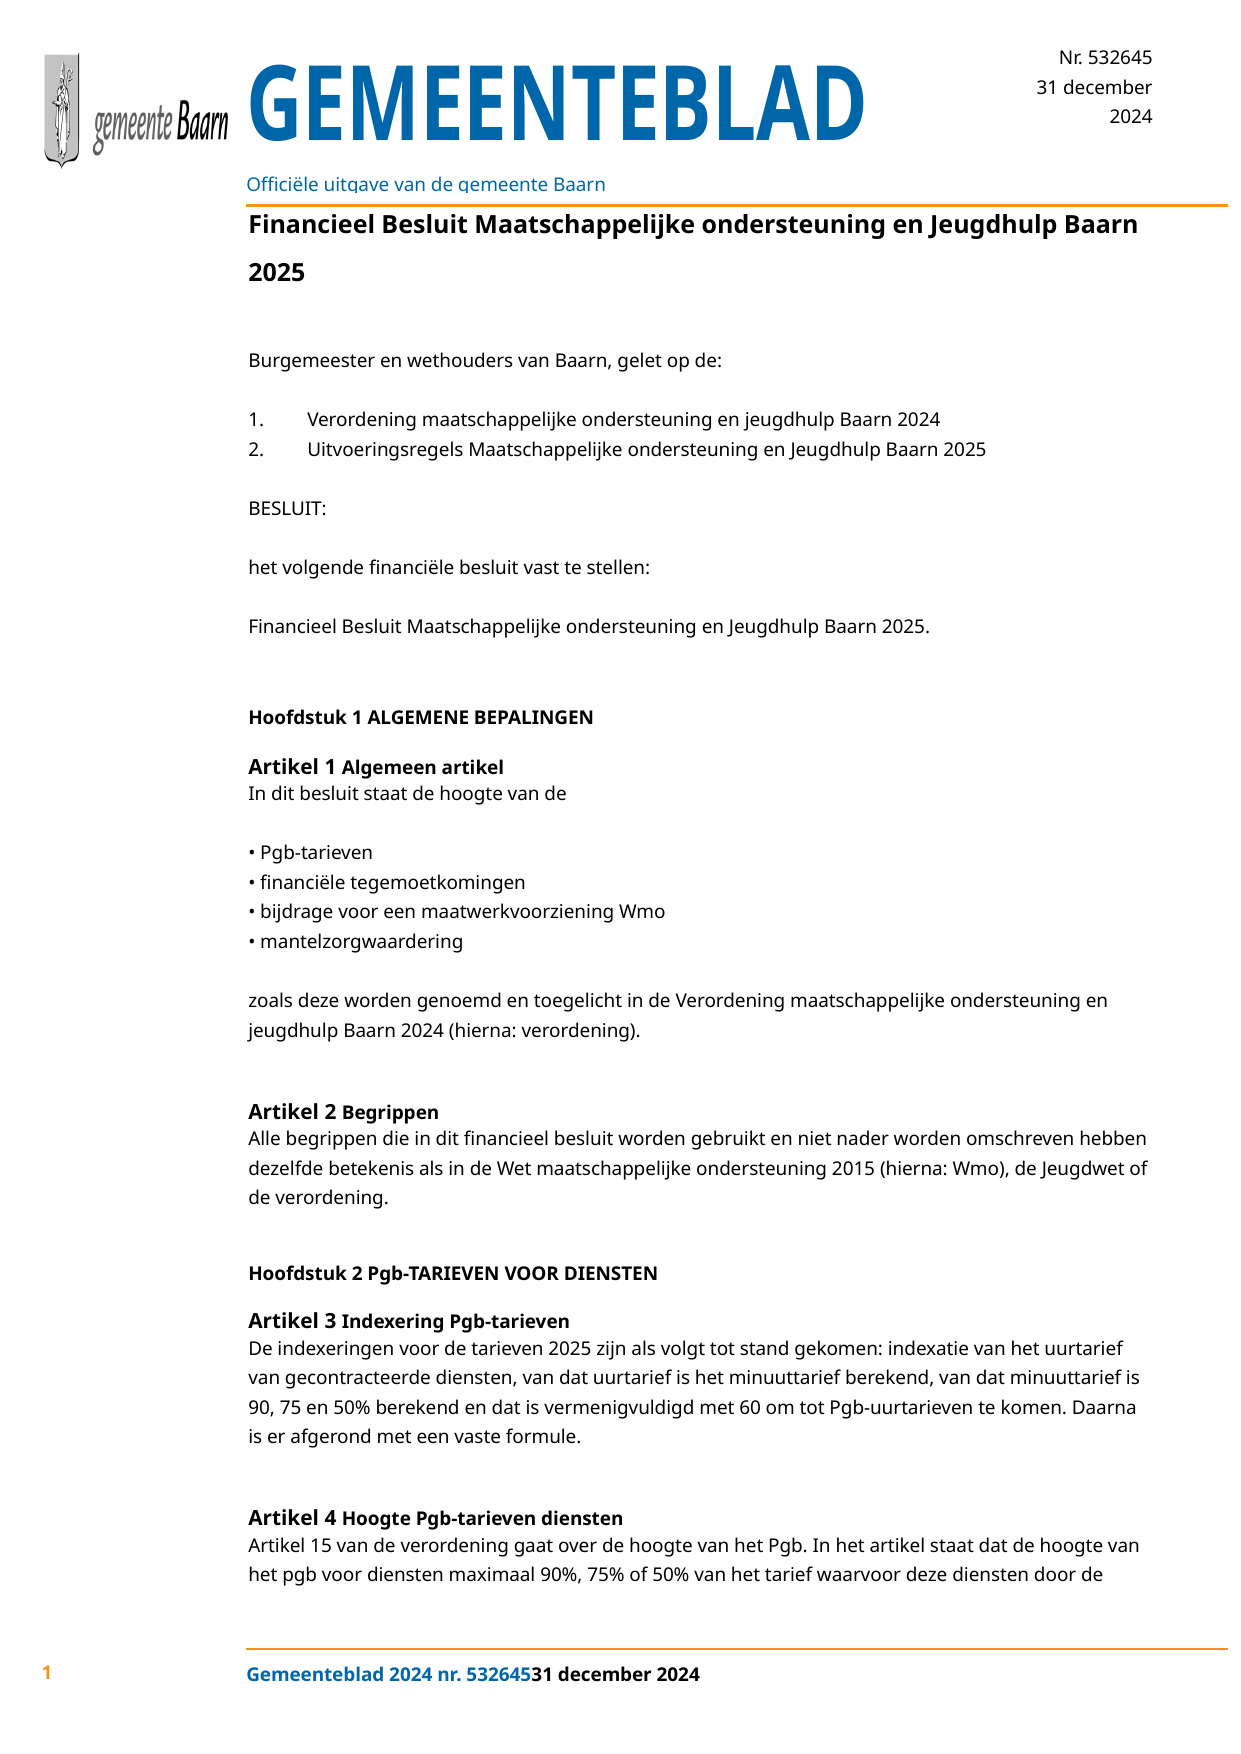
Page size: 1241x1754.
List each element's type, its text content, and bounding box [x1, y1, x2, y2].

text • mantelzorgwaardering [248, 928, 1152, 954]
text BESLUIT: [248, 495, 1152, 521]
text Artikel 15 van de verordening gaat over de hoogte van het Pgb. In het artikel staat dat de hoogte van het pgb voor diensten maximaal 90%, 75% of 50% van het tarief waarvoor deze diensten door de [248, 1532, 1152, 1587]
text Financieel Besluit Maatschappelijke ondersteuning en Jeugdhulp Baarn 2025. [248, 614, 1152, 639]
text Hoofdstuk 1 ALGEMENE BEPALINGEN [248, 702, 1152, 731]
text • financiële tegemoetkomingen [248, 869, 1152, 895]
text De indexeringen voor de tarieven 2025 zijn als volgt tot stand gekomen: indexatie van het uurtarief van gecontracteerde diensten, van dat uurtarief is het minuuttarief berekend, van dat minuuttarief is 90, 75 en 50% berekend en dat is vermenigvuldigd met 60 om tot Pgb-uurtarieven te komen. Daarna is er afgerond met een vaste formule. [248, 1335, 1152, 1449]
text Artikel 1 Algemeen artikel [248, 752, 1152, 780]
text het volgende financiële besluit vast te stellen: [248, 554, 1152, 580]
text In dit besluit staat de hoogte van de [248, 780, 1152, 806]
text Alle begrippen die in dit financieel besluit worden gebruikt en niet nader worden omschreven hebben dezelfde betekenis als in de Wet maatschappelijke ondersteuning 2015 (hierna: Wmo), de Jeugdwet of de verordening. [248, 1125, 1152, 1210]
list Uitvoeringsregels Maatschappelijke ondersteuning en Jeugdhulp Baarn 2025 [248, 436, 1152, 462]
text • bijdrage voor een maatwerkvoorziening Wmo [248, 898, 1152, 924]
text Artikel 3 Indexering Pgb-tarieven [248, 1306, 1152, 1335]
list Verordening maatschappelijke ondersteuning en jeugdhulp Baarn 2024 [248, 407, 1152, 432]
text Burgemeester en wethouders van Baarn, gelet op de: [248, 347, 1152, 373]
text Hoofdstuk 2 Pgb-TARIEVEN VOOR DIENSTEN [248, 1260, 1152, 1285]
picture [41, 47, 231, 172]
text Artikel 2 Begrippen [248, 1097, 1152, 1125]
text Financieel Besluit Maatschappelijke ondersteuning en Jeugdhulp Baarn 2025 [248, 207, 1152, 288]
text • Pgb-tarieven [248, 839, 1152, 865]
text Artikel 4 Hoogte Pgb-tarieven diensten [248, 1503, 1152, 1532]
text zoals deze worden genoemd en toegelicht in de Verordening maatschappelijke ondersteuning en jeugdhulp Baarn 2024 (hierna: verordening). [248, 987, 1152, 1043]
